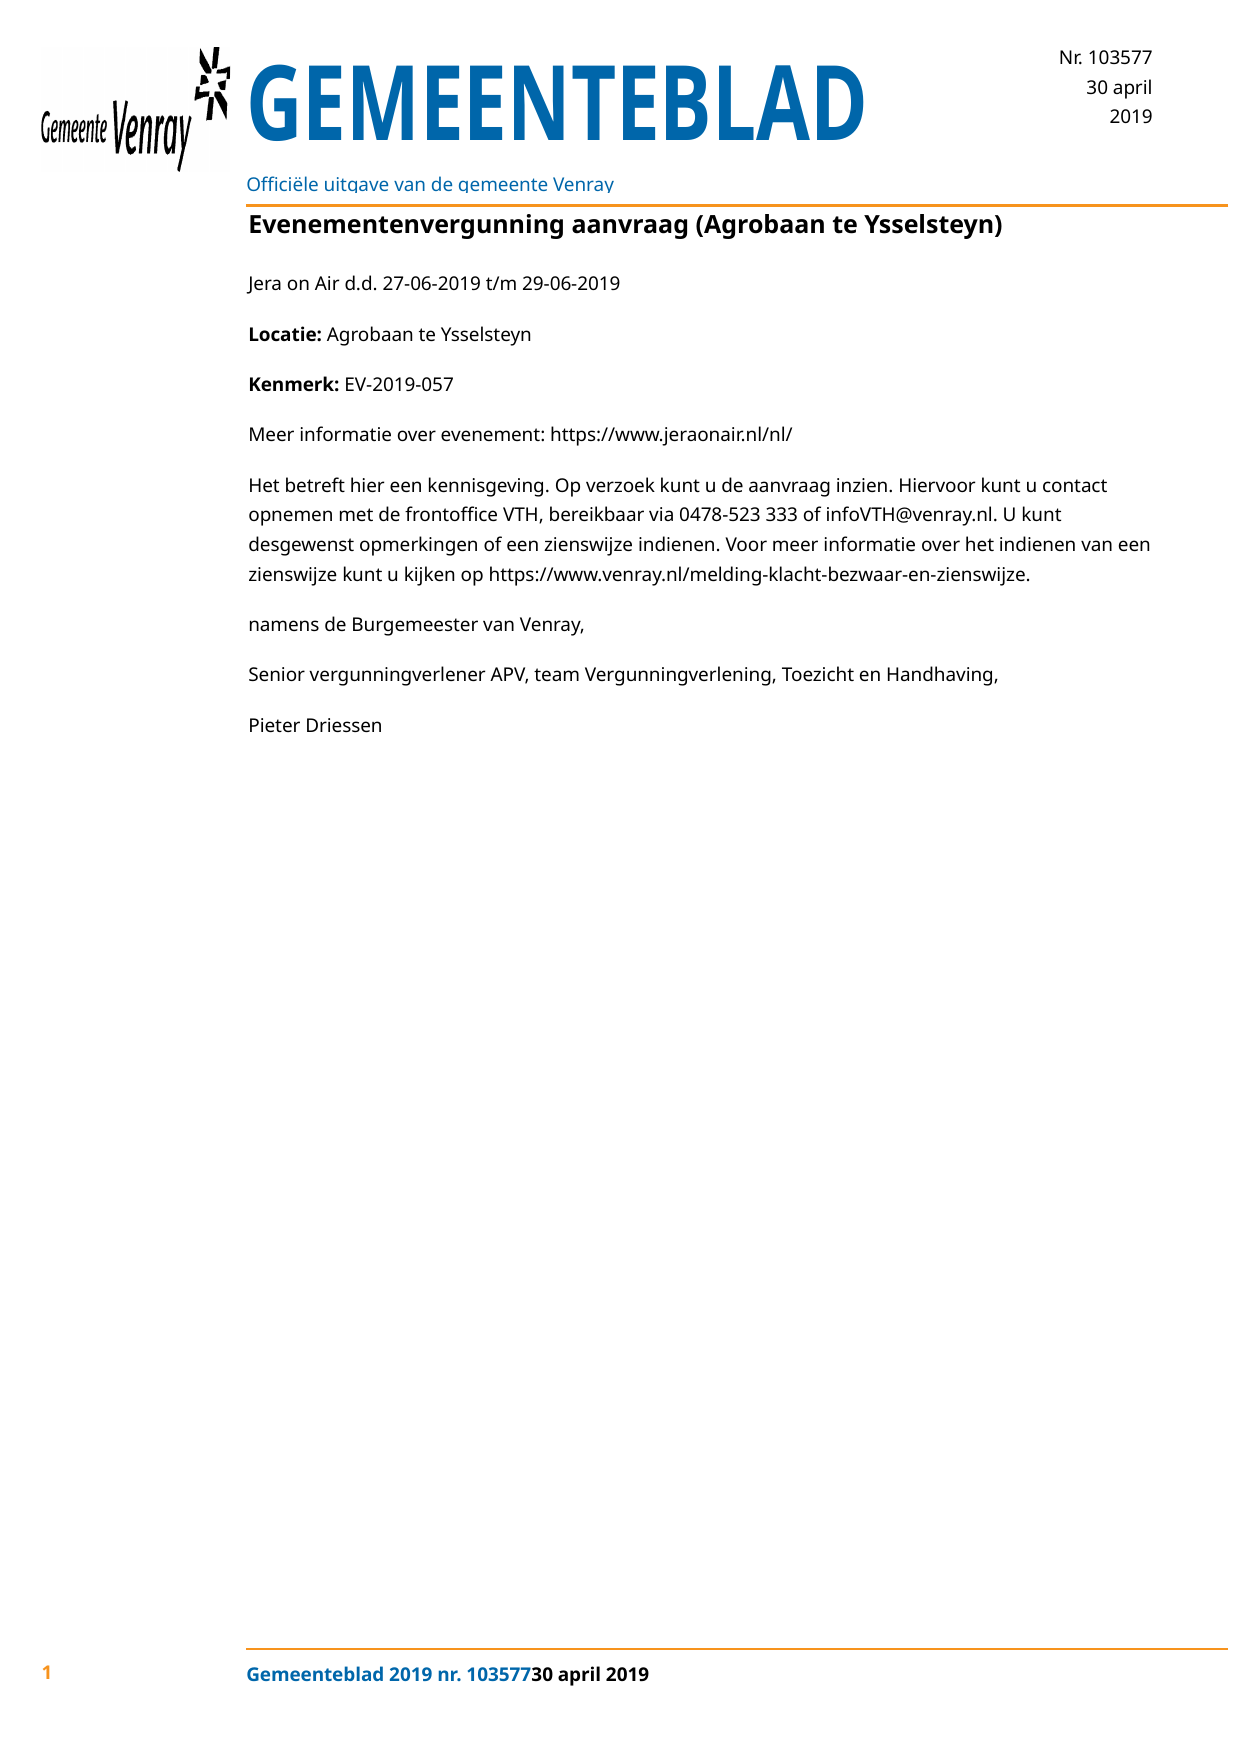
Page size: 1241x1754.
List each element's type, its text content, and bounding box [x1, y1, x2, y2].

picture [41, 47, 231, 172]
text Meer informatie over evenement: https://www.jeraonair.nl/nl/ [248, 422, 1152, 447]
text Senior vergunningverlener APV, team Vergunningverlening, Toezicht en Handhaving, [248, 662, 1152, 687]
text Locatie: Agrobaan te Ysselsteyn [248, 321, 1152, 346]
text Jera on Air d.d. 27-06-2019 t/m 29-06-2019 [248, 270, 1152, 296]
text Het betreft hier een kennisgeving. Op verzoek kunt u de aanvraag inzien. Hiervoor kunt u contact opnemen met de frontoffice VTH, bereikbaar via 0478-523 333 of infoVTH@venray.nl. U kunt desgewenst opmerkingen of een zienswijze indienen. Voor meer informatie over het indienen van een zienswijze kunt u kijken op https://www.venray.nl/melding-klacht-bezwaar-en-zienswijze. [248, 472, 1152, 586]
text Pieter Driessen [248, 712, 1152, 738]
text Evenementenvergunning aanvraag (Agrobaan te Ysselsteyn) [248, 207, 1152, 241]
text namens de Burgemeester van Venray, [248, 611, 1152, 637]
text Kenmerk: EV-2019-057 [248, 371, 1152, 397]
